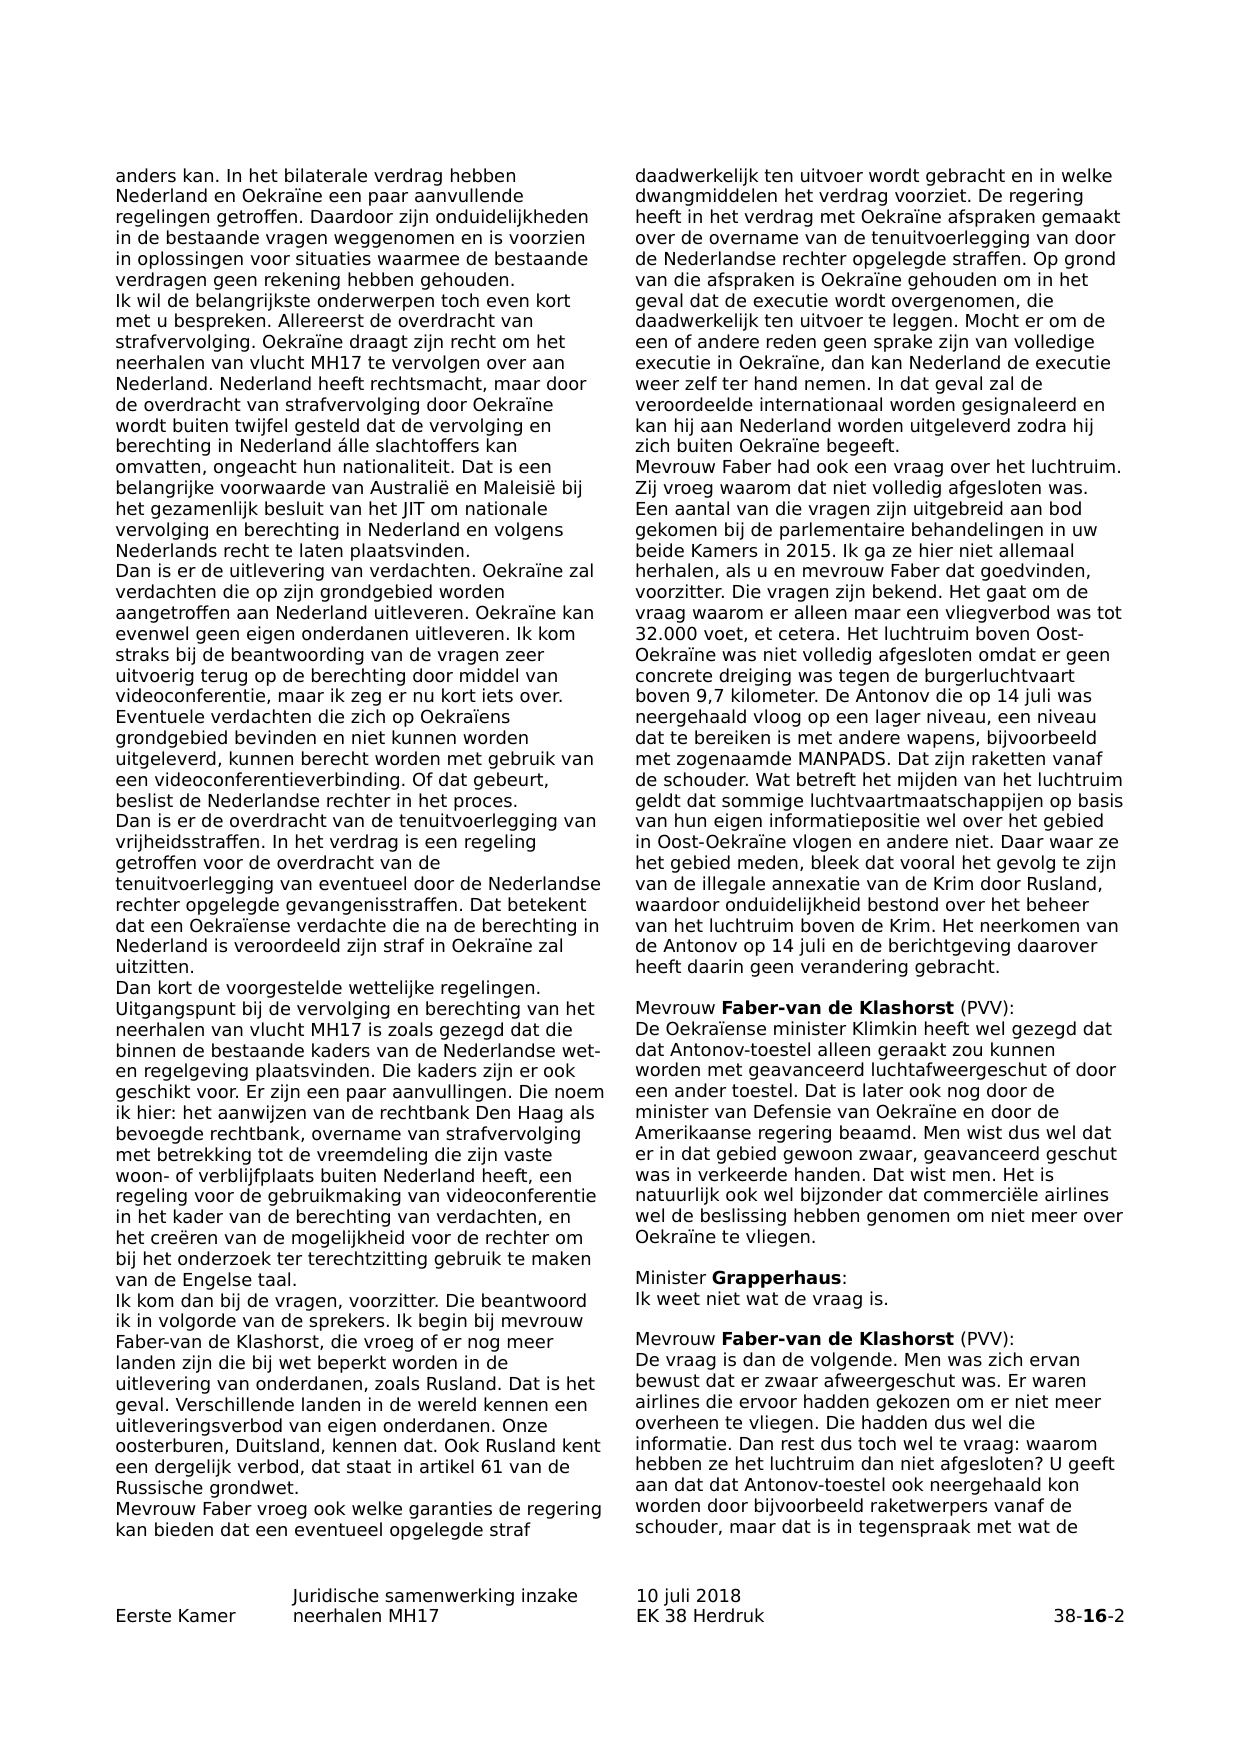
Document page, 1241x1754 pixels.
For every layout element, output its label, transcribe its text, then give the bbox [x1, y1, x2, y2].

text Minister Grapperhaus: [635, 1268, 1125, 1288]
text Ik weet niet wat de vraag is. [635, 1288, 1125, 1309]
text Ik kom dan bij de vragen, voorzitter. Die beantwoord ik in volgorde van de sprekers. Ik begin bij mevrouw Faber-van de Klashorst, die vroeg of er nog meer landen zijn die bij wet beperkt worden in de uitlevering van onderdanen, zoals Rusland. Dat is het geval. Verschillende landen in de wereld kennen een uitleveringsverbod van eigen onderdanen. Onze oosterburen, Duitsland, kennen dat. Ook Rusland kent een dergelijk verbod, dat staat in artikel 61 van de Russische grondwet. [115, 1290, 605, 1499]
text daadwerkelijk ten uitvoer wordt gebracht en in welke dwangmiddelen het verdrag voorziet. De regering heeft in het verdrag met Oekraïne afspraken gemaakt over de overname van de tenuitvoerlegging van door de Nederlandse rechter opgelegde straffen. Op grond van die afspraken is Oekraïne gehouden om in het geval dat de executie wordt overgenomen, die daadwerkelijk ten uitvoer te leggen. Mocht er om de een of andere reden geen sprake zijn van volledige executie in Oekraïne, dan kan Nederland de executie weer zelf ter hand nemen. In dat geval zal de veroordeelde internationaal worden gesignaleerd en kan hij aan Nederland worden uitgeleverd zodra hij zich buiten Oekraïne begeeft. [635, 165, 1125, 457]
text Mevrouw Faber-van de Klashorst (PVV): [635, 998, 1125, 1018]
text De Oekraïense minister Klimkin heeft wel gezegd dat dat Antonov-toestel alleen geraakt zou kunnen worden met geavanceerd luchtafweergeschut of door een ander toestel. Dat is later ook nog door de minister van Defensie van Oekraïne en door de Amerikaanse regering beaamd. Men wist dus wel dat er in dat gebied gewoon zwaar, geavanceerd geschut was in verkeerde handen. Dat wist men. Het is natuurlijk ook wel bijzonder dat commerciële airlines wel de beslissing hebben genomen om niet meer over Oekraïne te vliegen. [635, 1018, 1125, 1248]
text anders kan. In het bilaterale verdrag hebben Nederland en Oekraïne een paar aanvullende regelingen getroffen. Daardoor zijn onduidelijkheden in de bestaande vragen weggenomen en is voorzien in oplossingen voor situaties waarmee de bestaande verdragen geen rekening hebben gehouden. [115, 165, 605, 290]
text Dan kort de voorgestelde wettelijke regelingen. Uitgangspunt bij de vervolging en berechting van het neerhalen van vlucht MH17 is zoals gezegd dat die binnen de bestaande kaders van de Nederlandse wet- en regelgeving plaatsvinden. Die kaders zijn er ook geschikt voor. Er zijn een paar aanvullingen. Die noem ik hier: het aanwijzen van de rechtbank Den Haag als bevoegde rechtbank, overname van strafvervolging met betrekking tot de vreemdeling die zijn vaste woon- of verblijfplaats buiten Nederland heeft, een regeling voor de gebruikmaking van videoconferentie in het kader van de berechting van verdachten, en het creëren van de mogelijkheid voor de rechter om bij het onderzoek ter terechtzitting gebruik te maken van de Engelse taal. [115, 978, 605, 1290]
text De vraag is dan de volgende. Men was zich ervan bewust dat er zwaar afweergeschut was. Er waren airlines die ervoor hadden gekozen om er niet meer overheen te vliegen. Die hadden dus wel die informatie. Dan rest dus toch wel te vraag: waarom hebben ze het luchtruim dan niet afgesloten? U geeft aan dat dat Antonov-toestel ook neergehaald kon worden door bijvoorbeeld raketwerpers vanaf de schouder, maar dat is in tegenspraak met wat de [635, 1350, 1125, 1537]
text Mevrouw Faber-van de Klashorst (PVV): [635, 1329, 1125, 1350]
text Ik wil de belangrijkste onderwerpen toch even kort met u bespreken. Allereerst de overdracht van strafvervolging. Oekraïne draagt zijn recht om het neerhalen van vlucht MH17 te vervolgen over aan Nederland. Nederland heeft rechtsmacht, maar door de overdracht van strafvervolging door Oekraïne wordt buiten twijfel gesteld dat de vervolging en berechting in Nederland álle slachtoffers kan omvatten, ongeacht hun nationaliteit. Dat is een belangrijke voorwaarde van Australië en Maleisië bij het gezamenlijk besluit van het JIT om nationale vervolging en berechting in Nederland en volgens Nederlands recht te laten plaatsvinden. [115, 290, 605, 561]
text Mevrouw Faber vroeg ook welke garanties de regering kan bieden dat een eventueel opgelegde straf [115, 1499, 605, 1540]
text Dan is er de uitlevering van verdachten. Oekraïne zal verdachten die op zijn grondgebied worden aangetroffen aan Nederland uitleveren. Oekraïne kan evenwel geen eigen onderdanen uitleveren. Ik kom straks bij de beantwoording van de vragen zeer uitvoerig terug op de berechting door middel van videoconferentie, maar ik zeg er nu kort iets over. Eventuele verdachten die zich op Oekraïens grondgebied bevinden en niet kunnen worden uitgeleverd, kunnen berecht worden met gebruik van een videoconferentieverbinding. Of dat gebeurt, beslist de Nederlandse rechter in het proces. [115, 561, 605, 811]
text Mevrouw Faber had ook een vraag over het luchtruim. Zij vroeg waarom dat niet volledig afgesloten was. Een aantal van die vragen zijn uitgebreid aan bod gekomen bij de parlementaire behandelingen in uw beide Kamers in 2015. Ik ga ze hier niet allemaal herhalen, als u en mevrouw Faber dat goedvinden, voorzitter. Die vragen zijn bekend. Het gaat om de vraag waarom er alleen maar een vliegverbod was tot 32.000 voet, et cetera. Het luchtruim boven Oost-Oekraïne was niet volledig afgesloten omdat er geen concrete dreiging was tegen de burgerluchtvaart boven 9,7 kilometer. De Antonov die op 14 juli was neergehaald vloog op een lager niveau, een niveau dat te bereiken is met andere wapens, bijvoorbeeld met zogenaamde MANPADS. Dat zijn raketten vanaf de schouder. Wat betreft het mijden van het luchtruim geldt dat sommige luchtvaartmaatschappijen op basis van hun eigen informatiepositie wel over het gebied in Oost-Oekraïne vlogen en andere niet. Daar waar ze het gebied meden, bleek dat vooral het gevolg te zijn van de illegale annexatie van de Krim door Rusland, waardoor onduidelijkheid bestond over het beheer van het luchtruim boven de Krim. Het neerkomen van de Antonov op 14 juli en de berichtgeving daarover heeft daarin geen verandering gebracht. [635, 457, 1125, 978]
text Dan is er de overdracht van de tenuitvoerlegging van vrijheidsstraffen. In het verdrag is een regeling getroffen voor de overdracht van de tenuitvoerlegging van eventueel door de Nederlandse rechter opgelegde gevangenisstraffen. Dat betekent dat een Oekraïense verdachte die na de berechting in Nederland is veroordeeld zijn straf in Oekraïne zal uitzitten. [115, 811, 605, 978]
